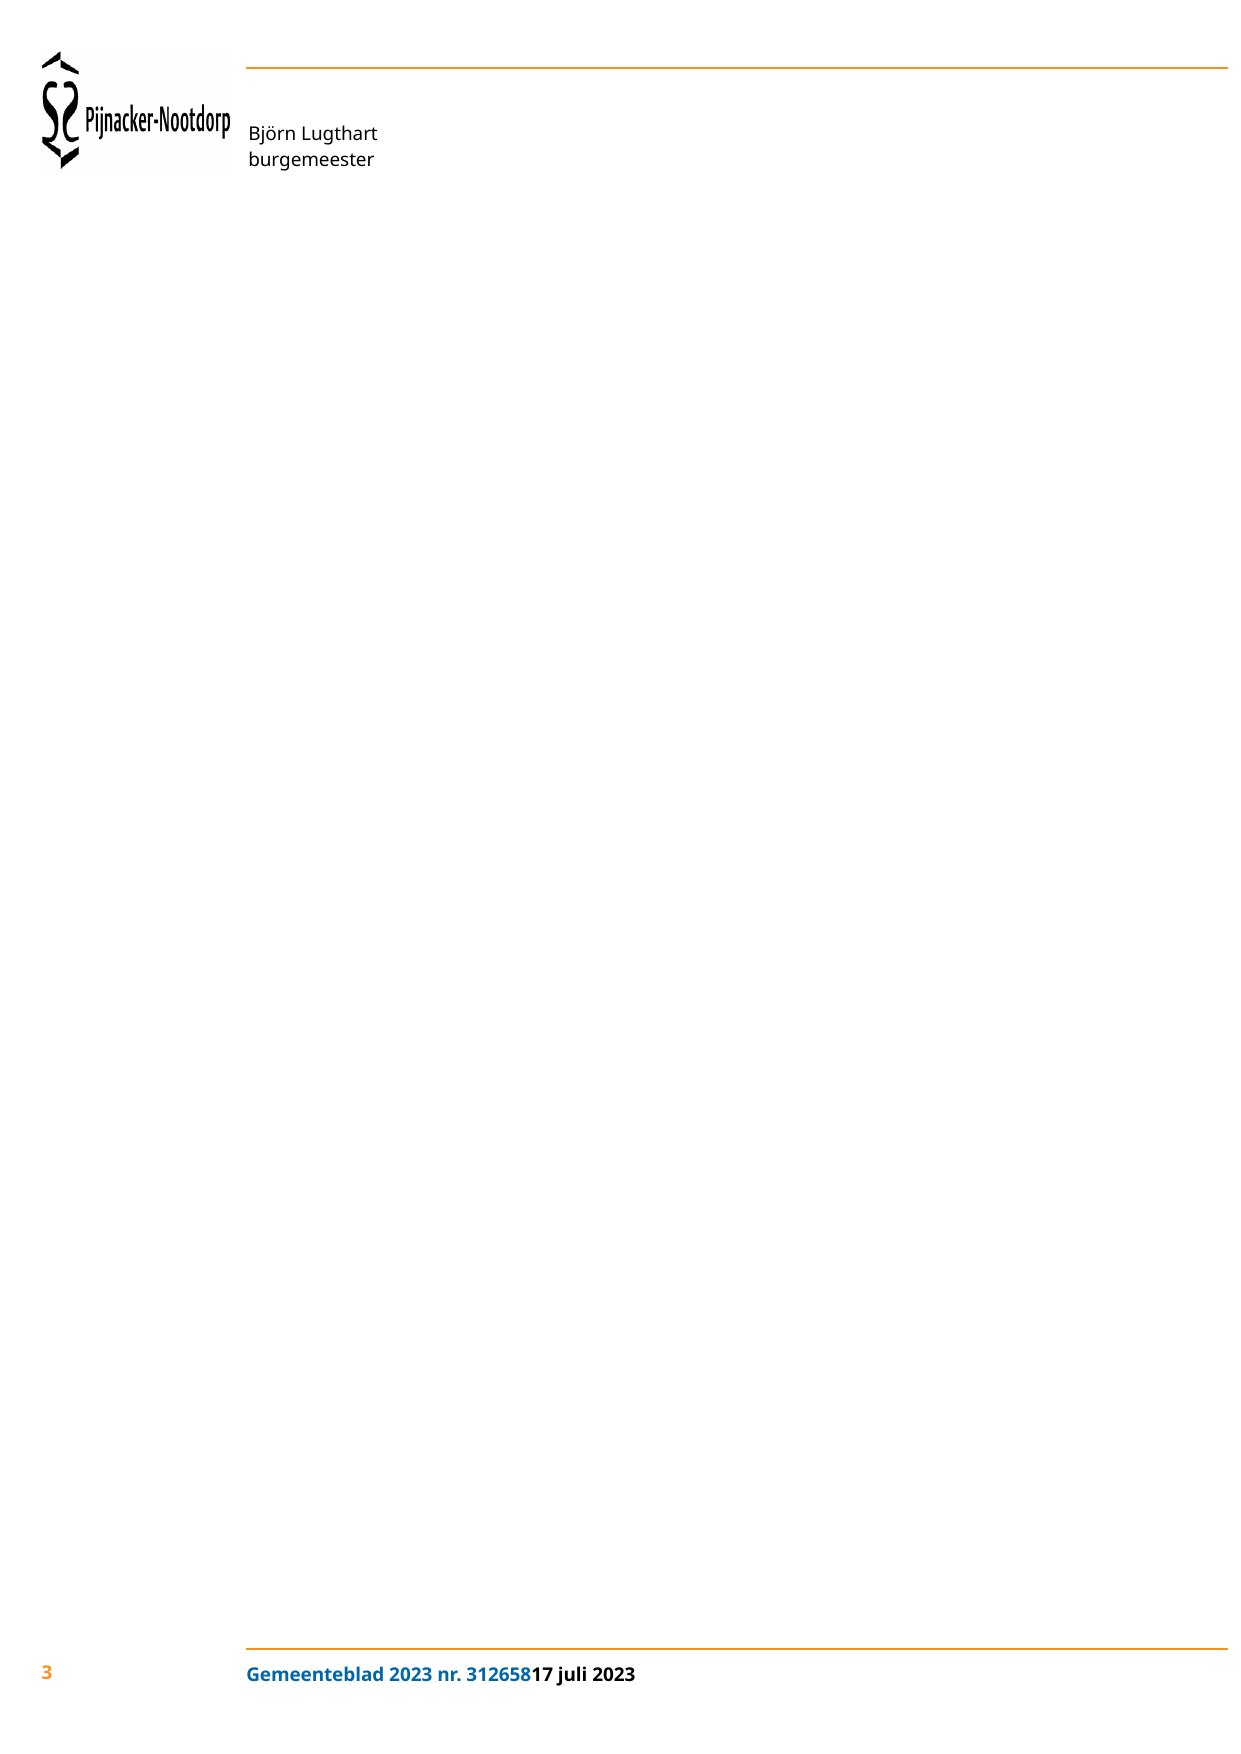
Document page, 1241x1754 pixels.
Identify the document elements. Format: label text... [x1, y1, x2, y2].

picture [41, 47, 231, 172]
text Björn Lugthart [248, 121, 1152, 146]
text burgemeester [248, 146, 1152, 172]
